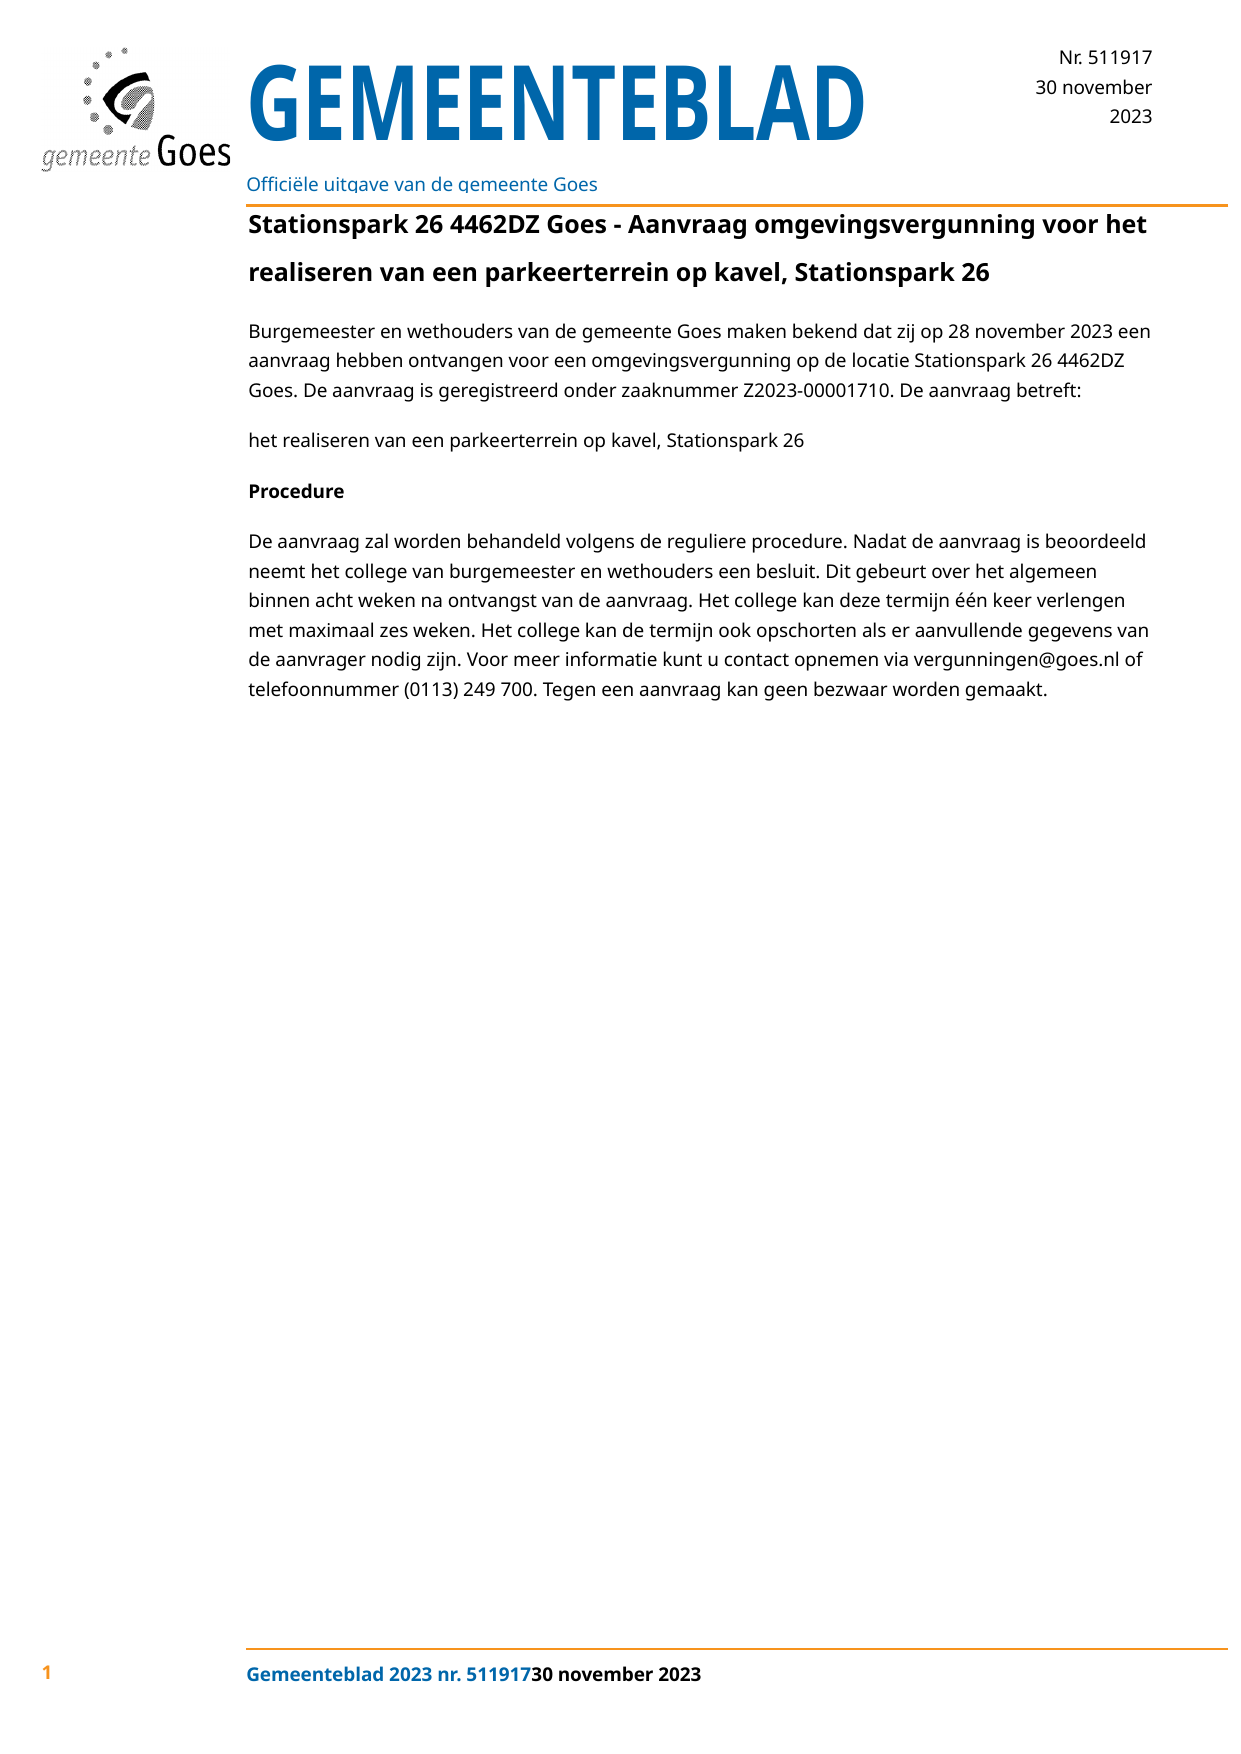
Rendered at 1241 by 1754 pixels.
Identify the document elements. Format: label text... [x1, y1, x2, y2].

text Stationspark 26 4462DZ Goes - Aanvraag omgevingsvergunning voor het realiseren van een parkeerterrein op kavel, Stationspark 26 [248, 207, 1152, 288]
text het realiseren van een parkeerterrein op kavel, Stationspark 26 [248, 427, 1152, 453]
text Burgemeester en wethouders van de gemeente Goes maken bekend dat zij op 28 november 2023 een aanvraag hebben ontvangen voor een omgevingsvergunning op de locatie Stationspark 26 4462DZ Goes. De aanvraag is geregistreerd onder zaaknummer Z2023-00001710. De aanvraag betreft: [248, 318, 1152, 403]
text Procedure [248, 478, 1152, 504]
picture [41, 47, 231, 172]
text De aanvraag zal worden behandeld volgens de reguliere procedure. Nadat de aanvraag is beoordeeld neemt het college van burgemeester en wethouders een besluit. Dit gebeurt over het algemeen binnen acht weken na ontvangst van de aanvraag. Het college kan deze termijn één keer verlengen met maximaal zes weken. Het college kan de termijn ook opschorten als er aanvullende gegevens van de aanvrager nodig zijn. Voor meer informatie kunt u contact opnemen via vergunningen@goes.nl of telefoonnummer (0113) 249 700. Tegen een aanvraag kan geen bezwaar worden gemaakt. [248, 528, 1152, 702]
